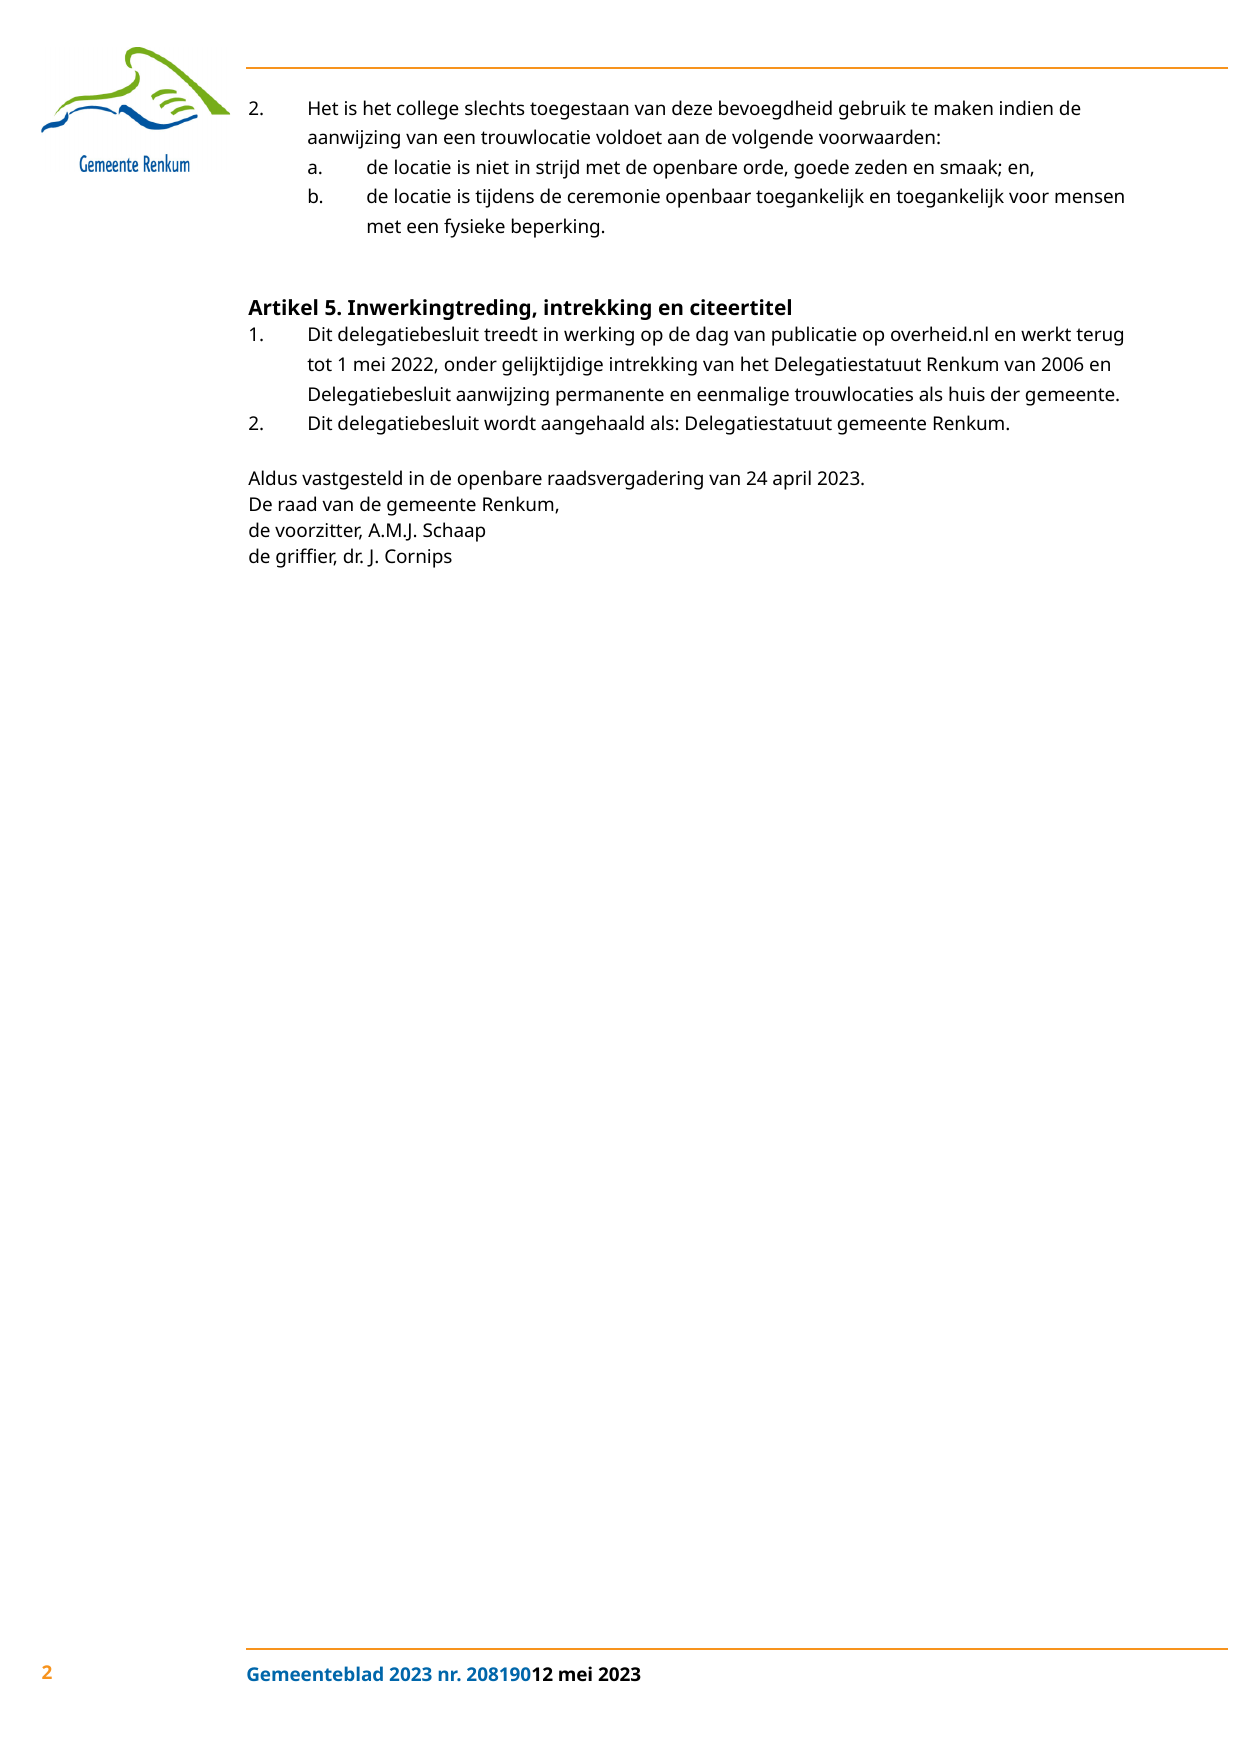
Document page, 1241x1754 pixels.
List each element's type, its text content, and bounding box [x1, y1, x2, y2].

list de locatie is tijdens de ceremonie openbaar toegankelijk en toegankelijk voor mensen met een fysieke beperking. [307, 183, 1152, 239]
picture [41, 47, 231, 172]
list Dit delegatiebesluit wordt aangehaald als: Delegatiestatuut gemeente Renkum. [248, 410, 1152, 436]
text De raad van de gemeente Renkum, [248, 491, 1152, 517]
list Het is het college slechts toegestaan van deze bevoegdheid gebruik te maken indien de aanwijzing van een trouwlocatie voldoet aan de volgende voorwaarden: [248, 95, 1152, 150]
list de locatie is niet in strijd met de openbare orde, goede zeden en smaak; en, [307, 154, 1152, 180]
text de griffier, dr. J. Cornips [248, 543, 1152, 568]
list Dit delegatiebesluit treedt in werking op de dag van publicatie op overheid.nl en werkt terug tot 1 mei 2022, onder gelijktijdige intrekking van het Delegatiestatuut Renkum van 2006 en Delegatiebesluit aanwijzing permanente en eenmalige trouwlocaties als huis der gemeente. [248, 322, 1152, 406]
text de voorzitter, A.M.J. Schaap [248, 517, 1152, 543]
text Aldus vastgesteld in de openbare raadsvergadering van 24 april 2023. [248, 466, 1152, 491]
text Artikel 5. Inwerkingtreding, intrekking en citeertitel [248, 293, 1152, 322]
